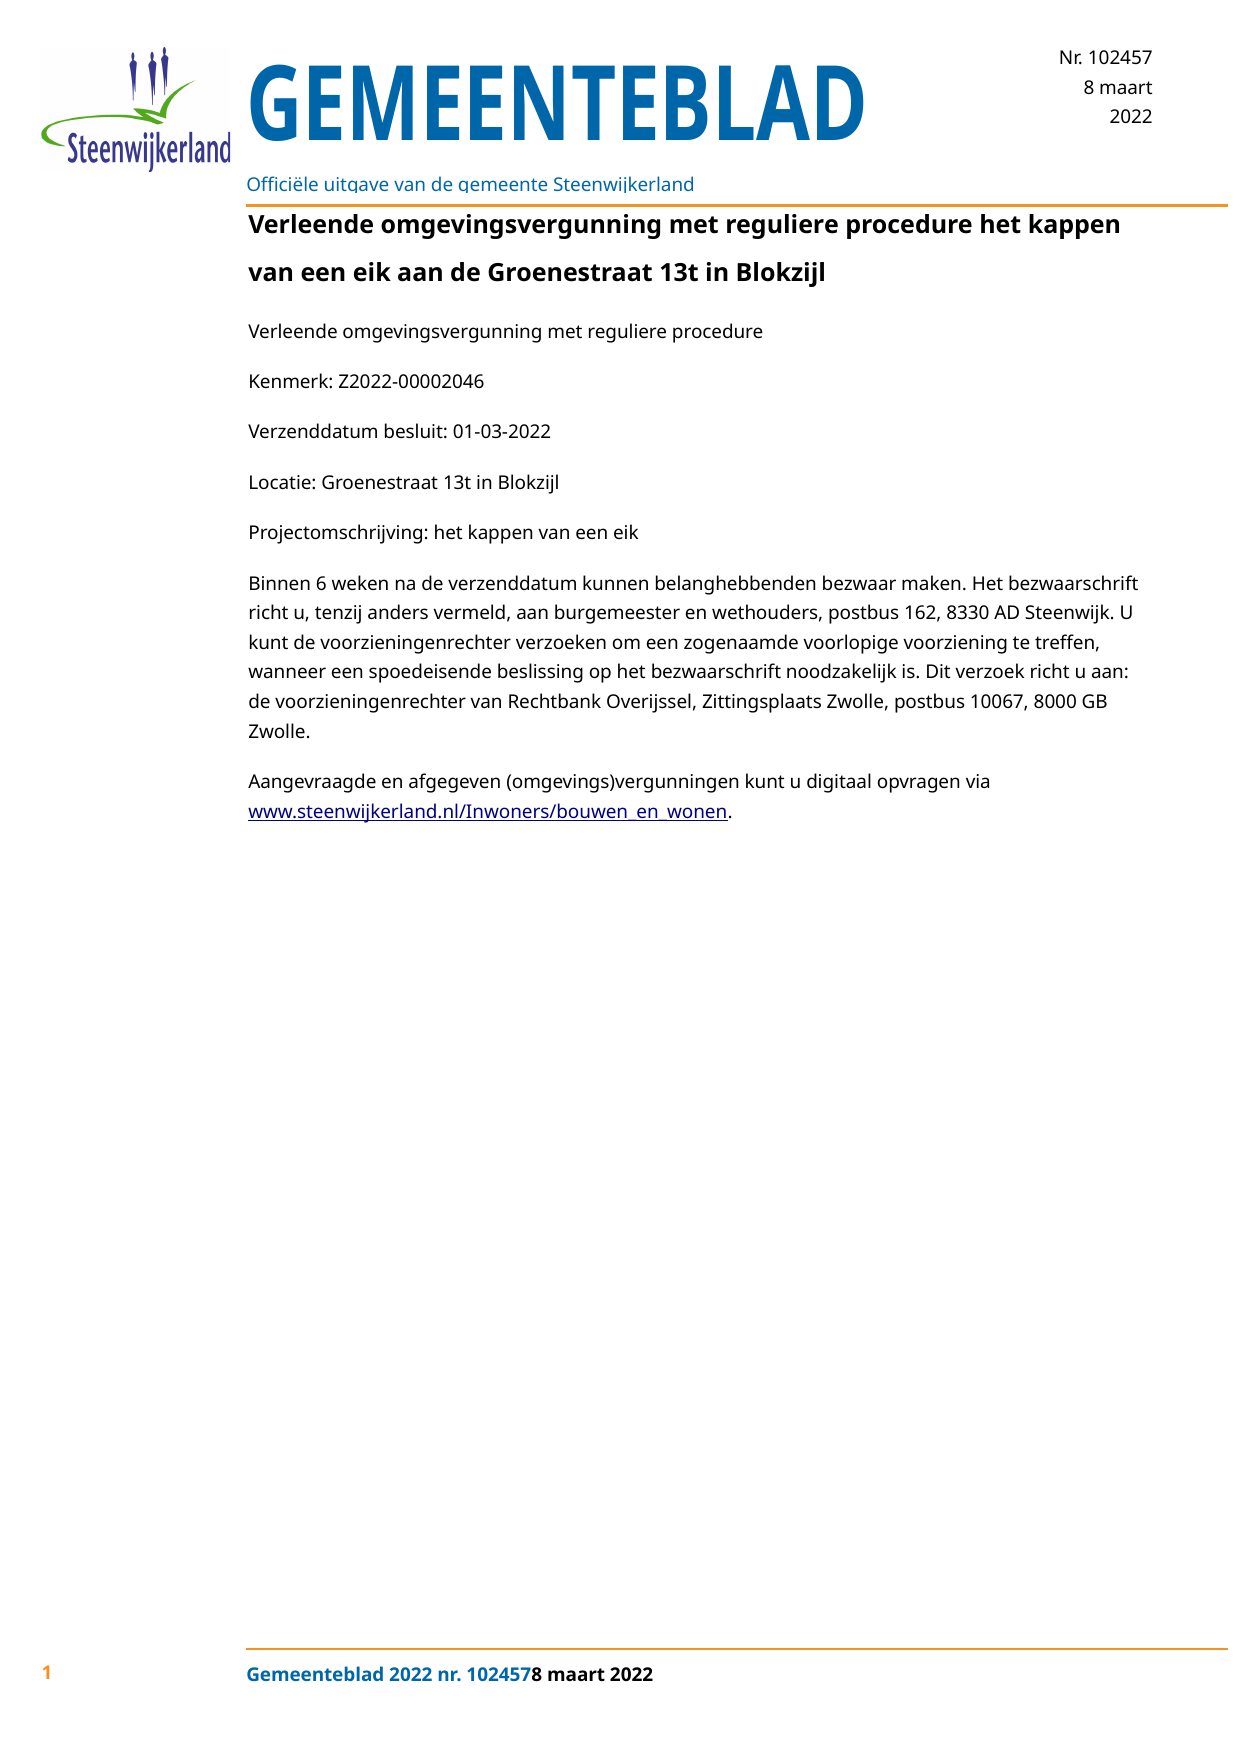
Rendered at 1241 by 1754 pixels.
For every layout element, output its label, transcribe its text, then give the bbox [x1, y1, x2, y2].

text Locatie: Groenestraat 13t in Blokzijl [248, 469, 1152, 495]
text Aangevraagde en afgegeven (omgevings)vergunningen kunt u digitaal opvragen via www.steenwijkerland.nl/Inwoners/bouwen_en_wonen. [248, 768, 1152, 824]
text Kenmerk: Z2022-00002046 [248, 368, 1152, 394]
text Verleende omgevingsvergunning met reguliere procedure het kappen van een eik aan de Groenestraat 13t in Blokzijl [248, 207, 1152, 288]
text Verleende omgevingsvergunning met reguliere procedure [248, 318, 1152, 344]
text Projectomschrijving: het kappen van een eik [248, 519, 1152, 545]
picture [41, 47, 231, 172]
text Binnen 6 weken na de verzenddatum kunnen belanghebbenden bezwaar maken. Het bezwaarschrift richt u, tenzij anders vermeld, aan burgemeester en wethouders, postbus 162, 8330 AD Steenwijk. U kunt de voorzieningenrechter verzoeken om een zogenaamde voorlopige voorziening te treffen, wanneer een spoedeisende beslissing op het bezwaarschrift noodzakelijk is. Dit verzoek richt u aan: de voorzieningenrechter van Rechtbank Overijssel, Zittingsplaats Zwolle, postbus 10067, 8000 GB Zwolle. [248, 570, 1152, 744]
text Verzenddatum besluit: 01-03-2022 [248, 419, 1152, 444]
